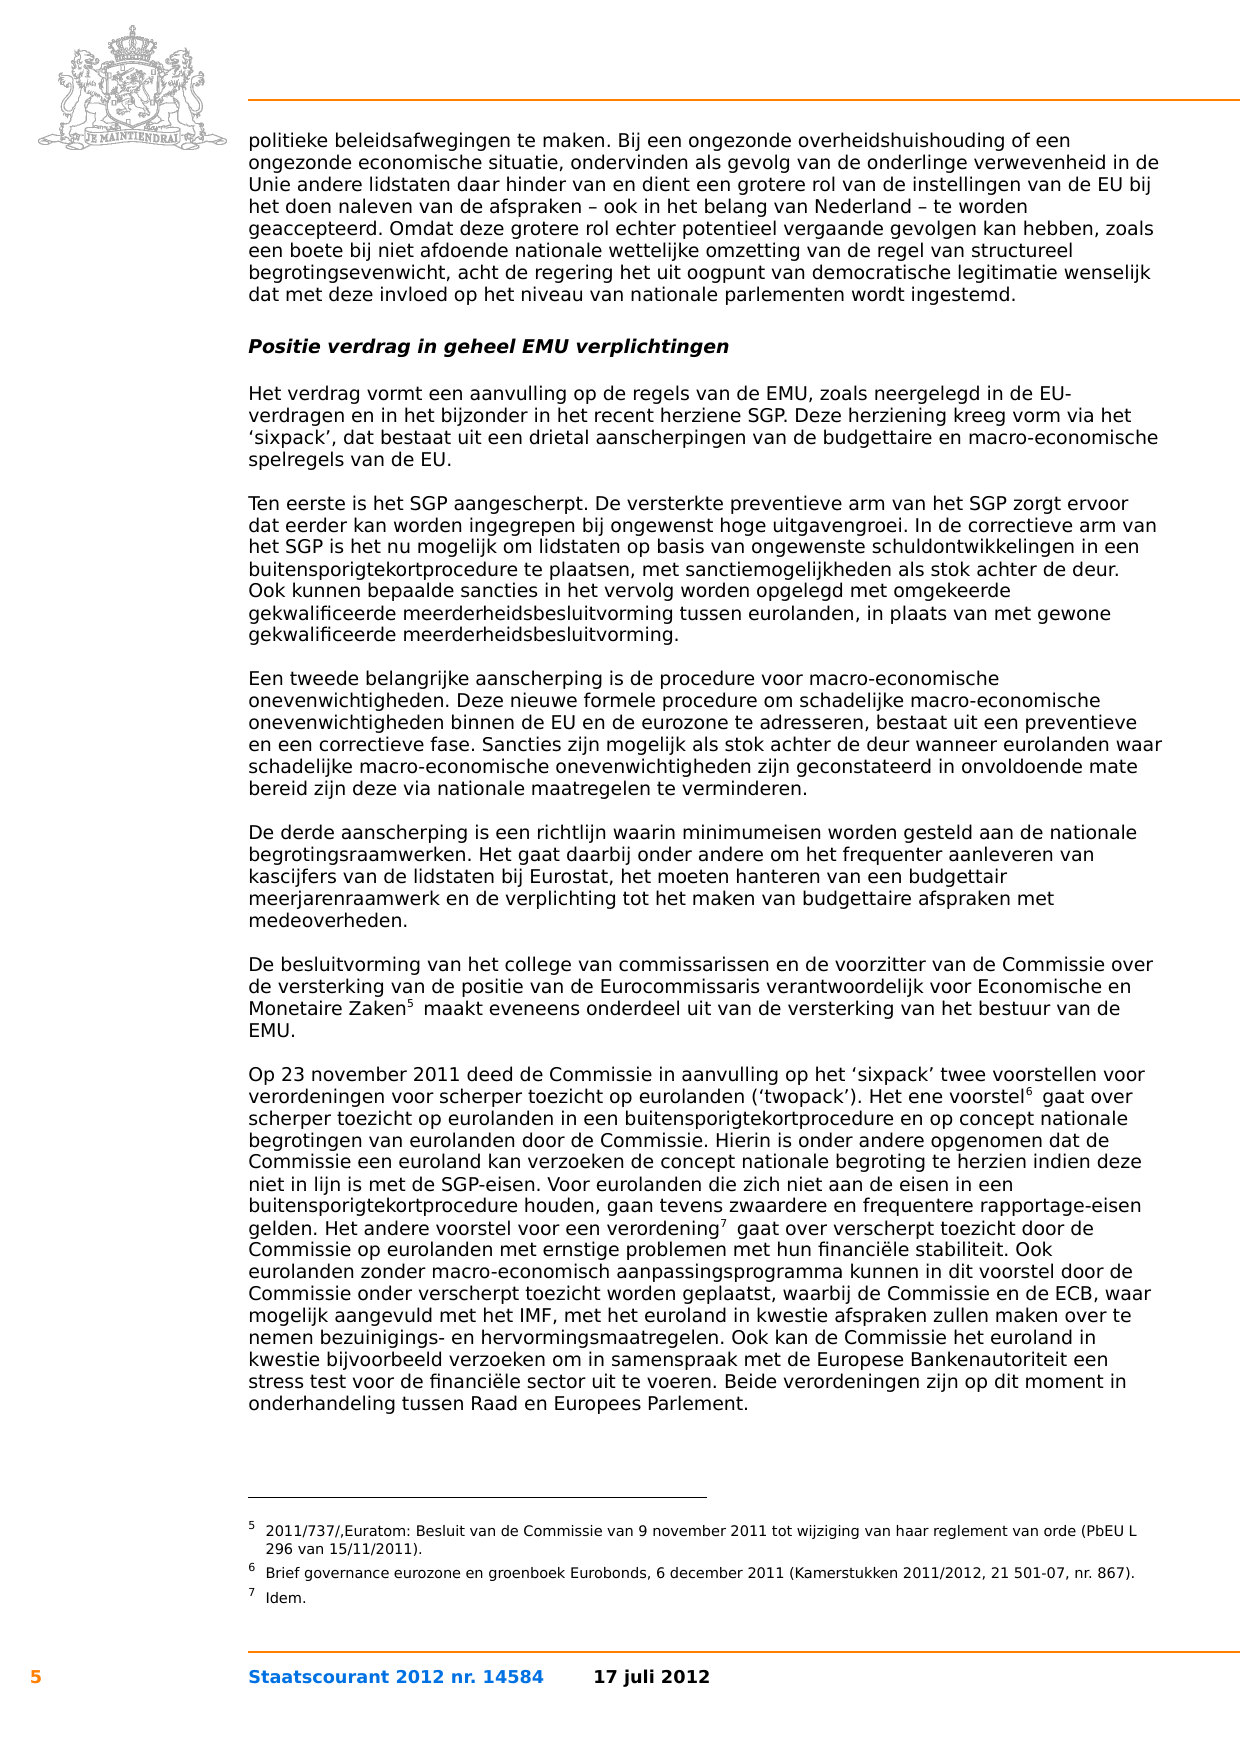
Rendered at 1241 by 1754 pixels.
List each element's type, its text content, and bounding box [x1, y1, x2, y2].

picture [38, 25, 227, 150]
text Het verdrag vormt een aanvulling op de regels van de EMU, zoals neergelegd in de EU-verdragen en in het bijzonder in het recent herziene SGP. Deze herziening kreeg vorm via het ‘sixpack’, dat bestaat uit een drietal aanscherpingen van de budgettaire en macro-economische spelregels van de EU. [248, 383, 1163, 471]
text Idem. [248, 1586, 1163, 1608]
text 2011/737/,Euratom: Besluit van de Commissie van 9 november 2011 tot wijziging van haar reglement van orde (PbEU L 296 van 15/11/2011). [248, 1519, 1163, 1558]
text Op 23 november 2011 deed de Commissie in aanvulling op het ‘sixpack’ twee voorstellen voor verordeningen voor scherper toezicht op eurolanden (‘twopack’). Het ene voorstel gaat over scherper toezicht op eurolanden in een buitensporigtekortprocedure en op concept nationale begrotingen van eurolanden door de Commissie. Hierin is onder andere opgenomen dat de Commissie een euroland kan verzoeken de concept nationale begroting te herzien indien deze niet in lijn is met de SGP-eisen. Voor eurolanden die zich niet aan de eisen in een buitensporigtekortprocedure houden, gaan tevens zwaardere en frequentere rapportage-eisen gelden. Het andere voorstel voor een verordening gaat over verscherpt toezicht door de Commissie op eurolanden met ernstige problemen met hun financiële stabiliteit. Ook eurolanden zonder macro-economisch aanpassingsprogramma kunnen in dit voorstel door de Commissie onder verscherpt toezicht worden geplaatst, waarbij de Commissie en de ECB, waar mogelijk aangevuld met het IMF, met het euroland in kwestie afspraken zullen maken over te nemen bezuinigings- en hervormingsmaatregelen. Ook kan de Commissie het euroland in kwestie bijvoorbeeld verzoeken om in samenspraak met de Europese Bankenautoriteit een stress test voor de financiële sector uit te voeren. Beide verordeningen zijn op dit moment in onderhandeling tussen Raad en Europees Parlement. [248, 1063, 1163, 1415]
text Ten eerste is het SGP aangescherpt. De versterkte preventieve arm van het SGP zorgt ervoor dat eerder kan worden ingegrepen bij ongewenst hoge uitgavengroei. In de correctieve arm van het SGP is het nu mogelijk om lidstaten op basis van ongewenste schuldontwikkelingen in een buitensporigtekortprocedure te plaatsen, met sanctiemogelijkheden als stok achter de deur. Ook kunnen bepaalde sancties in het vervolg worden opgelegd met omgekeerde gekwalificeerde meerderheidsbesluitvorming tussen eurolanden, in plaats van met gewone gekwalificeerde meerderheidsbesluitvorming. [248, 492, 1163, 646]
text De derde aanscherping is een richtlijn waarin minimumeisen worden gesteld aan de nationale begrotingsraamwerken. Het gaat daarbij onder andere om het frequenter aanleveren van kascijfers van de lidstaten bij Eurostat, het moeten hanteren van een budgettair meerjarenraamwerk en de verplichting tot het maken van budgettaire afspraken met medeoverheden. [248, 822, 1163, 932]
text politieke beleidsafwegingen te maken. Bij een ongezonde overheidshuishouding of een ongezonde economische situatie, ondervinden als gevolg van de onderlinge verwevenheid in de Unie andere lidstaten daar hinder van en dient een grotere rol van de instellingen van de EU bij het doen naleven van de afspraken – ook in het belang van Nederland – te worden geaccepteerd. Omdat deze grotere rol echter potentieel vergaande gevolgen kan hebben, zoals een boete bij niet afdoende nationale wettelijke omzetting van de regel van structureel begrotingsevenwicht, acht de regering het uit oogpunt van democratische legitimatie wenselijk dat met deze invloed op het niveau van nationale parlementen wordt ingestemd. [248, 130, 1163, 306]
text De besluitvorming van het college van commissarissen en de voorzitter van de Commissie over de versterking van de positie van de Eurocommissaris verantwoordelijk voor Economische en Monetaire Zaken maakt eveneens onderdeel uit van de versterking van het bestuur van de EMU. [248, 954, 1163, 1042]
text Brief governance eurozone en groenboek Eurobonds, 6 december 2011 (Kamerstukken 2011/2012, 21 501-07, nr. 867). [248, 1561, 1163, 1583]
subtitle Positie verdrag in geheel EMU verplichtingen [248, 336, 1163, 358]
text Een tweede belangrijke aanscherping is de procedure voor macro-economische onevenwichtigheden. Deze nieuwe formele procedure om schadelijke macro-economische onevenwichtigheden binnen de EU en de eurozone te adresseren, bestaat uit een preventieve en een correctieve fase. Sancties zijn mogelijk als stok achter de deur wanneer eurolanden waar schadelijke macro-economische onevenwichtigheden zijn geconstateerd in onvoldoende mate bereid zijn deze via nationale maatregelen te verminderen. [248, 668, 1163, 800]
